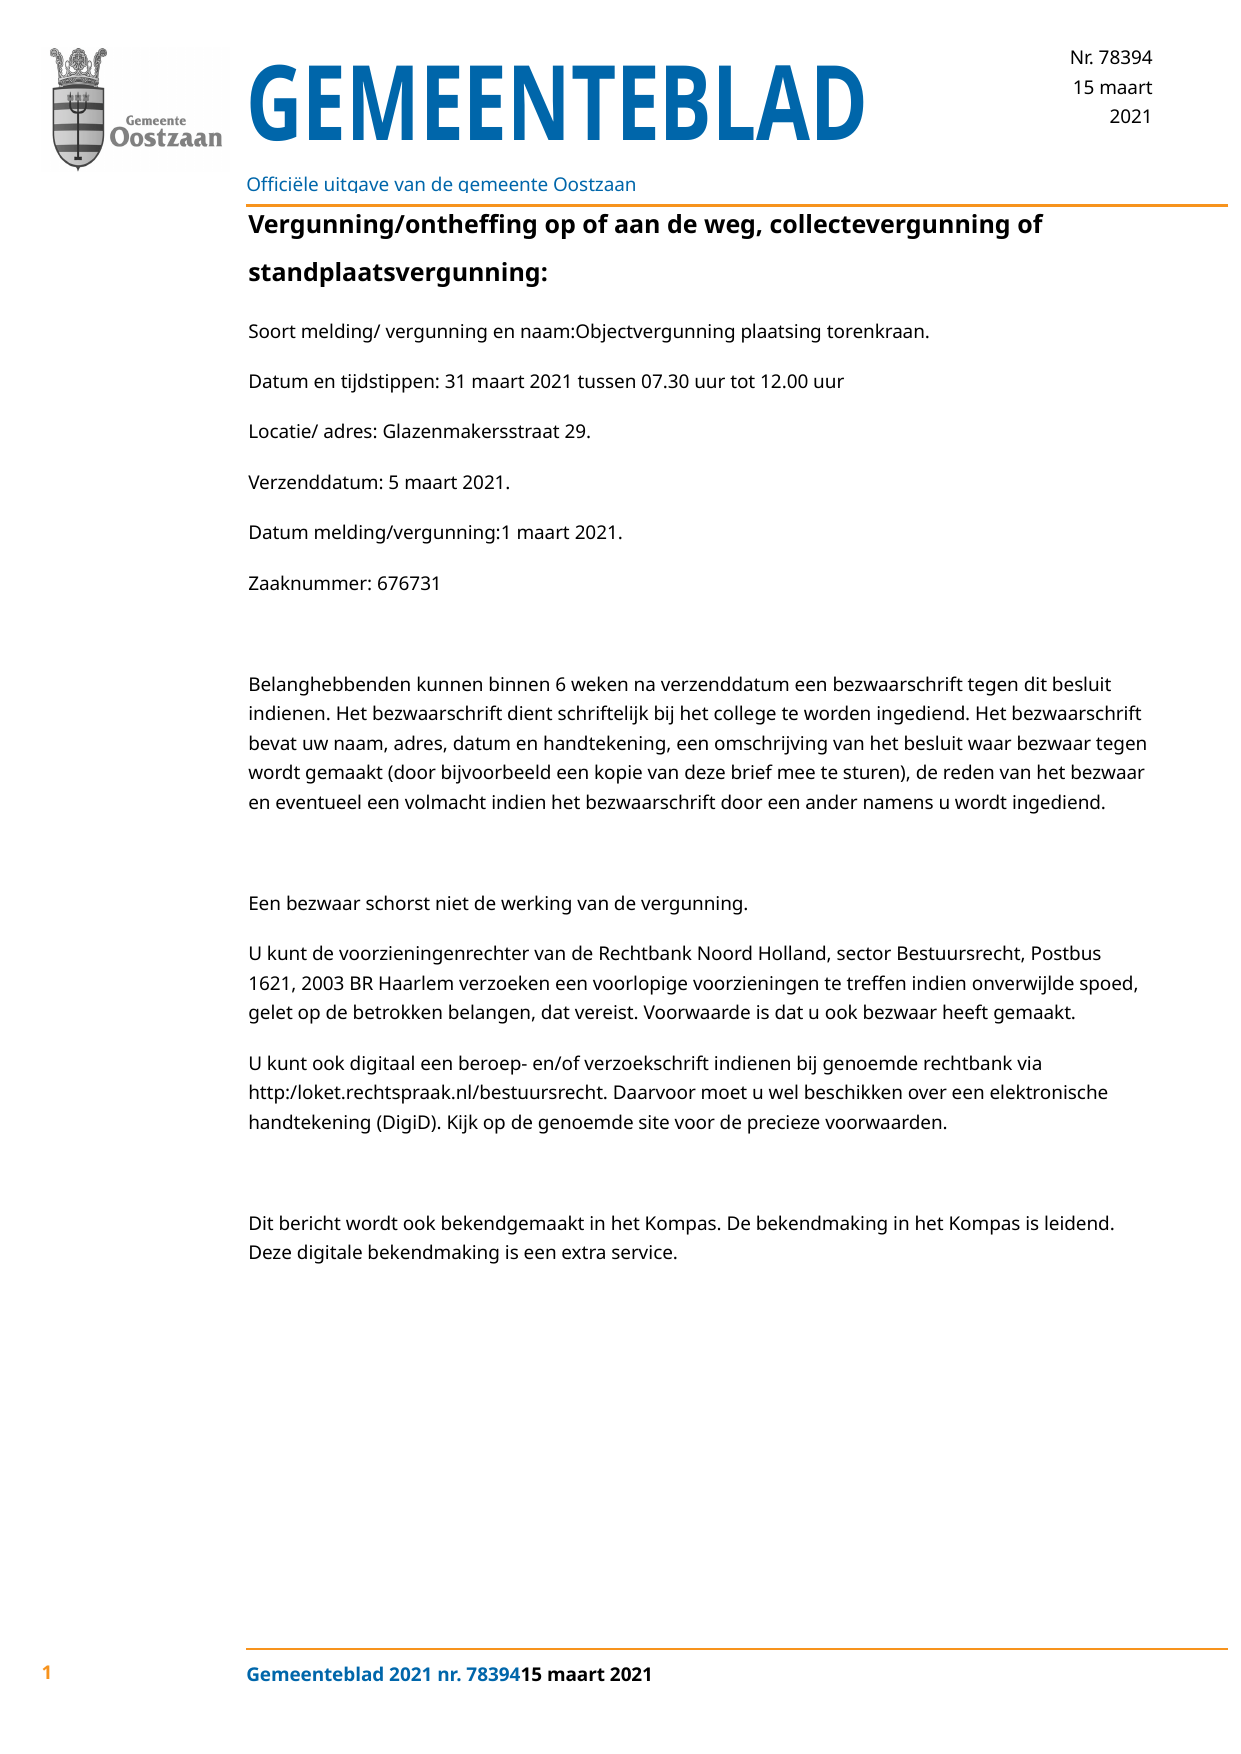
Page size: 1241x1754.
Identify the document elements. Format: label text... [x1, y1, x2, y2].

text U kunt ook digitaal een beroep- en/of verzoekschrift indienen bij genoemde rechtbank via http:/loket.rechtspraak.nl/bestuursrecht. Daarvoor moet u wel beschikken over een elektronische handtekening (DigiD). Kijk op de genoemde site voor de precieze voorwaarden. [248, 1050, 1152, 1135]
text Een bezwaar schorst niet de werking van de vergunning. [248, 890, 1152, 916]
text Zaaknummer: 676731 [248, 570, 1152, 596]
text Datum melding/vergunning:1 maart 2021. [248, 519, 1152, 545]
text Vergunning/ontheffing op of aan de weg, collectevergunning of standplaatsvergunning: [248, 207, 1152, 288]
text Verzenddatum: 5 maart 2021. [248, 469, 1152, 495]
text Soort melding/ vergunning en naam:Objectvergunning plaatsing torenkraan. [248, 318, 1152, 344]
text U kunt de voorzieningenrechter van de Rechtbank Noord Holland, sector Bestuursrecht, Postbus 1621, 2003 BR Haarlem verzoeken een voorlopige voorzieningen te treffen indien onverwijlde spoed, gelet op de betrokken belangen, dat vereist. Voorwaarde is dat u ook bezwaar heeft gemaakt. [248, 940, 1152, 1025]
text Belanghebbenden kunnen binnen 6 weken na verzenddatum een bezwaarschrift tegen dit besluit indienen. Het bezwaarschrift dient schriftelijk bij het college te worden ingediend. Het bezwaarschrift bevat uw naam, adres, datum en handtekening, een omschrijving van het besluit waar bezwaar tegen wordt gemaakt (door bijvoorbeeld een kopie van deze brief mee te sturen), de reden van het bezwaar en eventueel een volmacht indien het bezwaarschrift door een ander namens u wordt ingediend. [248, 671, 1152, 815]
text Datum en tijdstippen: 31 maart 2021 tussen 07.30 uur tot 12.00 uur [248, 368, 1152, 394]
text Dit bericht wordt ook bekendgemaakt in het Kompas. De bekendmaking in het Kompas is leidend. Deze digitale bekendmaking is een extra service. [248, 1210, 1152, 1265]
picture [41, 47, 231, 172]
text Locatie/ adres: Glazenmakersstraat 29. [248, 419, 1152, 444]
